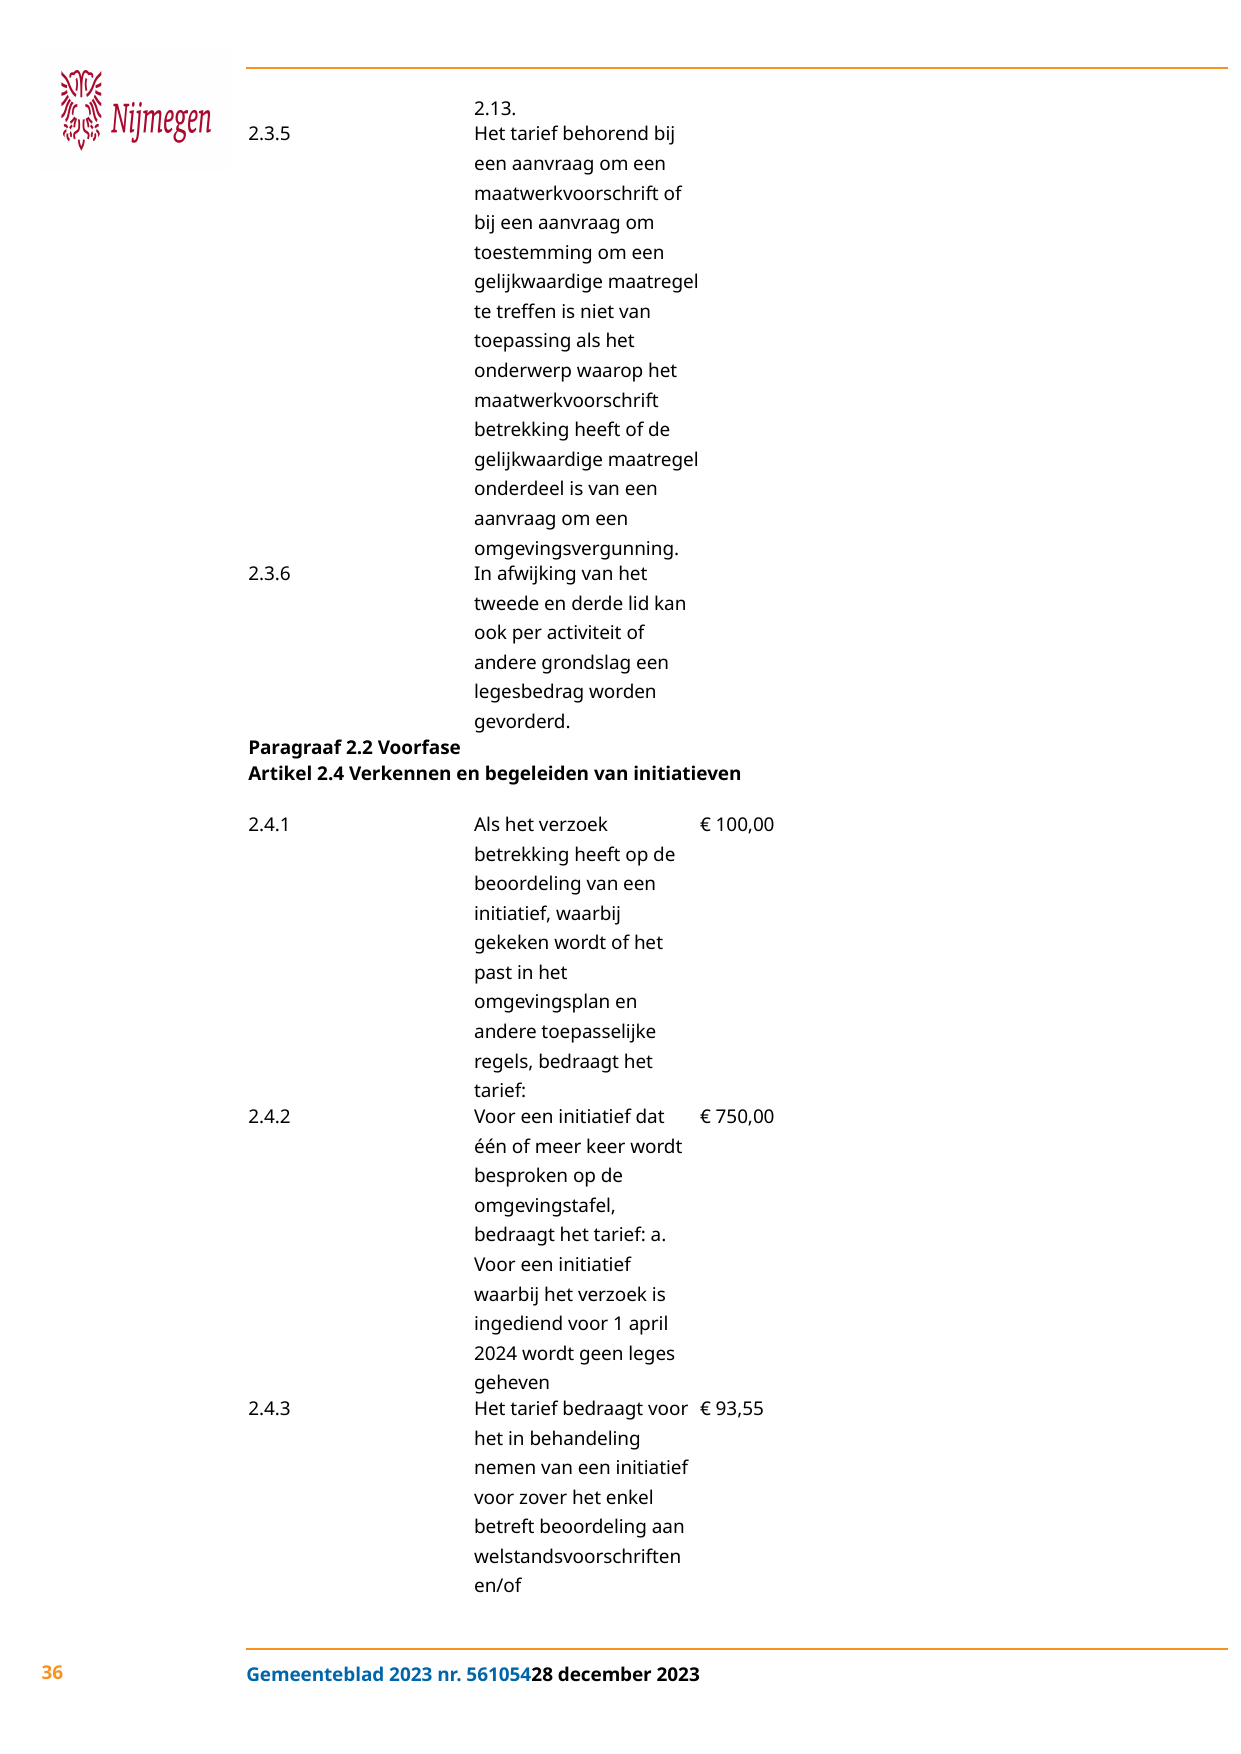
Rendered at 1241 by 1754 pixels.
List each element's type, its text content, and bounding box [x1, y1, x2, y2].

table_cell [248, 95, 474, 121]
table_cell Als het verzoek betrekking heeft op de beoordeling van een initiatief, waarbij gekeken wordt of het past in het omgevingsplan en andere toepasselijke regels, bedraagt het tarief: [474, 811, 700, 1103]
table_cell [700, 121, 926, 560]
table_cell 2.4.1 [248, 811, 474, 1103]
table_cell 2.3.5 [248, 121, 474, 560]
table_cell Artikel 2.4 Verkennen en begeleiden van initiatieven [248, 760, 926, 786]
table_cell [926, 786, 1152, 811]
table_cell € 100,00 [700, 811, 926, 1103]
table_cell [926, 1395, 1152, 1598]
table_cell € 750,00 [700, 1103, 926, 1395]
table_cell Voor een initiatief dat één of meer keer wordt besproken op de omgevingstafel, bedraagt het tarief: a. Voor een initiatief waarbij het verzoek is ingediend voor 1 april 2024 wordt geen leges geheven [474, 1103, 700, 1395]
table_cell [700, 786, 926, 811]
table_cell [926, 1103, 1152, 1395]
table_cell [474, 786, 700, 811]
table_cell [248, 786, 474, 811]
table_cell € 93,55 [700, 1395, 926, 1598]
table_cell [700, 95, 926, 121]
table_cell 2.3.6 [248, 560, 474, 734]
table_cell 2.13. [474, 95, 700, 121]
table_cell Het tarief behorend bij een aanvraag om een maatwerkvoorschrift of bij een aanvraag om toestemming om een gelijkwaardige maatregel te treffen is niet van toepassing als het onderwerp waarop het maatwerkvoorschrift betrekking heeft of de gelijkwaardige maatregel onderdeel is van een aanvraag om een omgevingsvergunning. [474, 121, 700, 560]
table_cell Paragraaf 2.2 Voorfase [248, 734, 1152, 760]
table_cell [926, 760, 1152, 786]
table_cell 2.4.2 [248, 1103, 474, 1395]
table_cell [926, 121, 1152, 560]
table_cell [926, 95, 1152, 121]
table_cell [700, 560, 926, 734]
table_cell Het tarief bedraagt voor het in behandeling nemen van een initiatief voor zover het enkel betreft beoordeling aan welstandsvoorschriften en/of [474, 1395, 700, 1598]
table_cell 2.4.3 [248, 1395, 474, 1598]
picture [41, 47, 231, 172]
table_cell [926, 811, 1152, 1103]
table_cell In afwijking van het tweede en derde lid kan ook per activiteit of andere grondslag een legesbedrag worden gevorderd. [474, 560, 700, 734]
table_cell [926, 560, 1152, 734]
